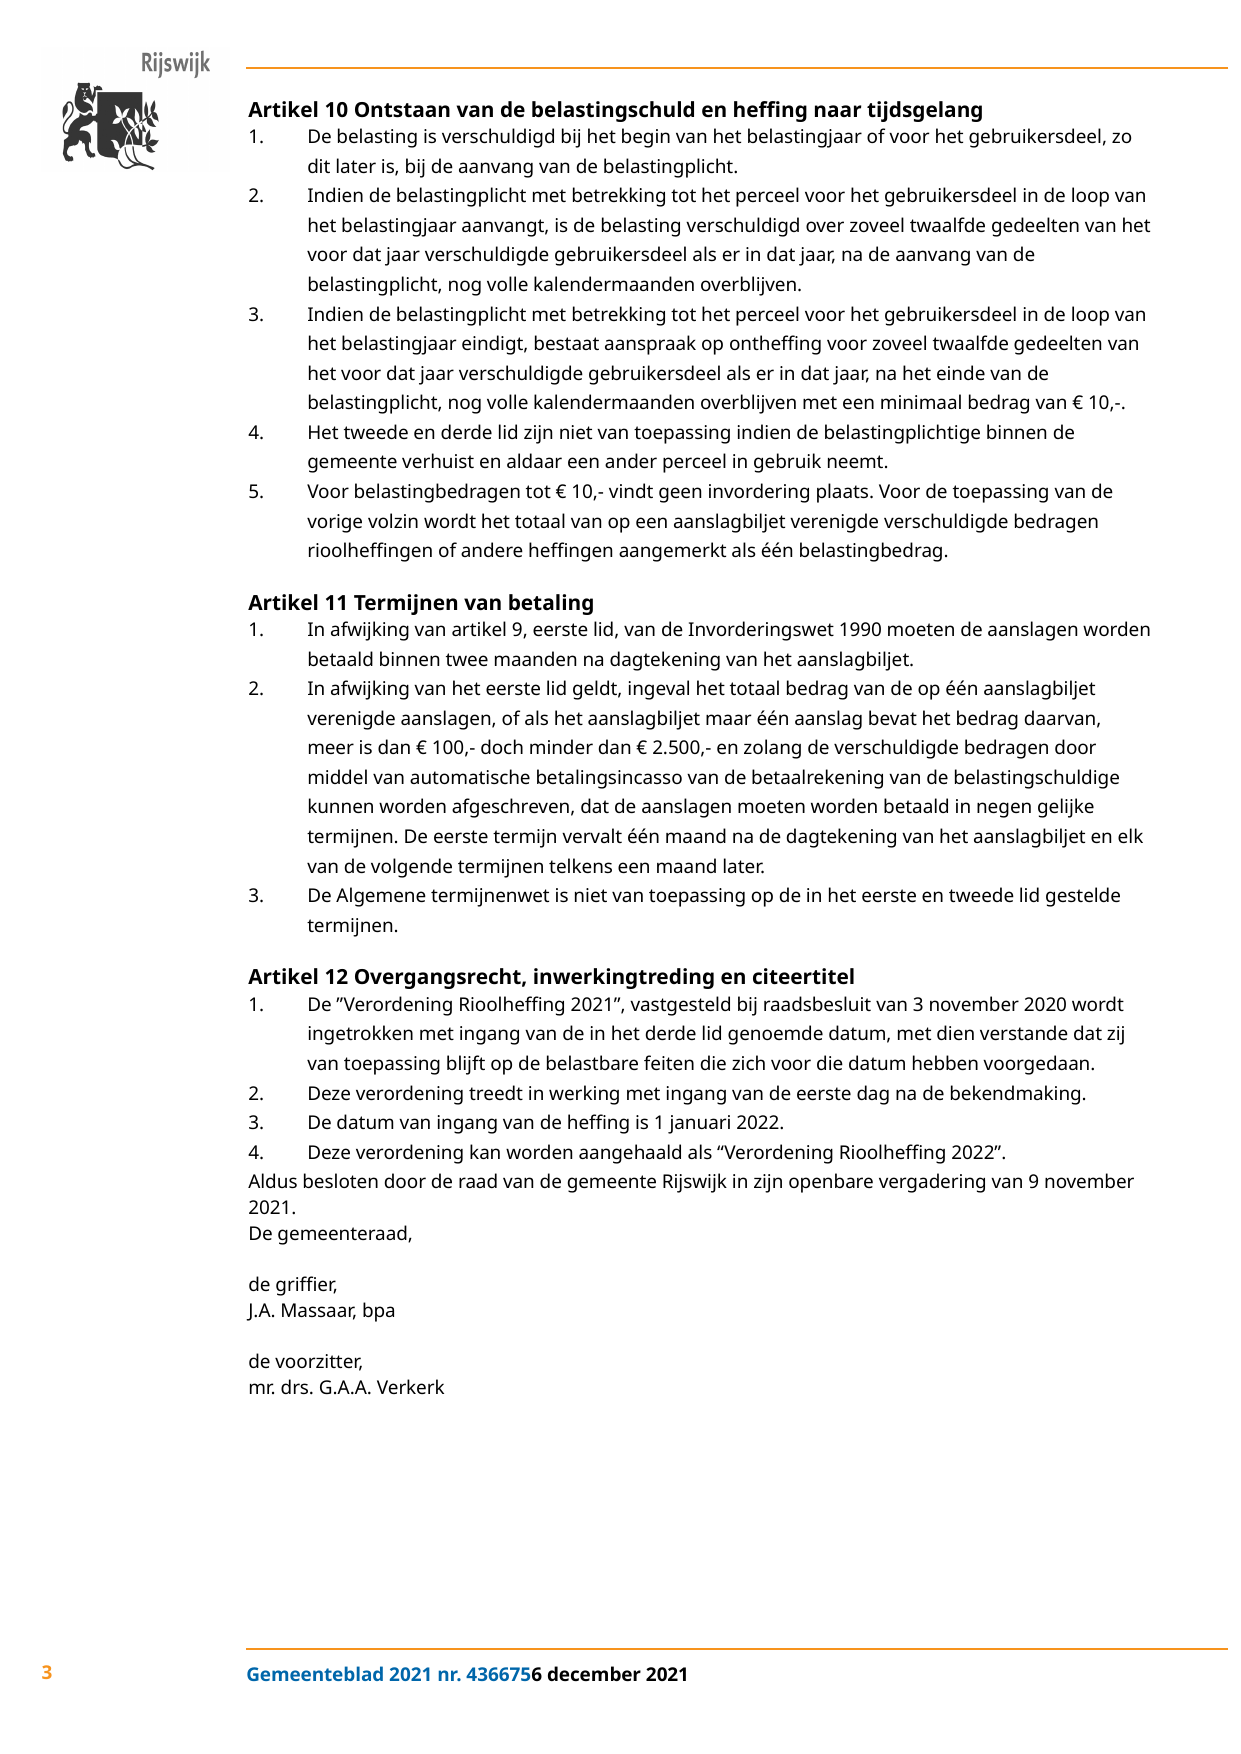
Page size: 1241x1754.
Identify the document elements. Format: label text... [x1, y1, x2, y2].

list In afwijking van het eerste lid geldt, ingeval het totaal bedrag van de op één aanslagbiljet verenigde aanslagen, of als het aanslagbiljet maar één aanslag bevat het bedrag daarvan, meer is dan € 100,- doch minder dan € 2.500,- en zolang de verschuldigde bedragen door middel van automatische betalingsincasso van de betaalrekening van de belastingschuldige kunnen worden afgeschreven, dat de aanslagen moeten worden betaald in negen gelijke termijnen. De eerste termijn vervalt één maand na de dagtekening van het aanslagbiljet en elk van de volgende termijnen telkens een maand later. [248, 675, 1152, 879]
list Indien de belastingplicht met betrekking tot het perceel voor het gebruikersdeel in de loop van het belastingjaar eindigt, bestaat aanspraak op ontheffing voor zoveel twaalfde gedeelten van het voor dat jaar verschuldigde gebruikersdeel als er in dat jaar, na het einde van de belastingplicht, nog volle kalendermaanden overblijven met een minimaal bedrag van € 10,-. [248, 301, 1152, 415]
text J.A. Massaar, bpa [248, 1297, 1152, 1323]
text Artikel 11 Termijnen van betaling [248, 588, 1152, 616]
list Deze verordening treedt in werking met ingang van de eerste dag na de bekendmaking. [248, 1080, 1152, 1105]
text de griffier, [248, 1271, 1152, 1297]
list In afwijking van artikel 9, eerste lid, van de Invorderingswet 1990 moeten de aanslagen worden betaald binnen twee maanden na dagtekening van het aanslagbiljet. [248, 616, 1152, 672]
list Het tweede en derde lid zijn niet van toepassing indien de belastingplichtige binnen de gemeente verhuist en aldaar een ander perceel in gebruik neemt. [248, 419, 1152, 474]
text Artikel 12 Overgangsrecht, inwerkingtreding en citeertitel [248, 962, 1152, 991]
list De ”Verordening Rioolheffing 2021”, vastgesteld bij raadsbesluit van 3 november 2020 wordt ingetrokken met ingang van de in het derde lid genoemde datum, met dien verstande dat zij van toepassing blijft op de belastbare feiten die zich voor die datum hebben voorgedaan. [248, 991, 1152, 1076]
text mr. drs. G.A.A. Verkerk [248, 1374, 1152, 1400]
list De Algemene termijnenwet is niet van toepassing op de in het eerste en tweede lid gestelde termijnen. [248, 882, 1152, 938]
text De gemeenteraad, [248, 1220, 1152, 1246]
picture [41, 47, 231, 172]
text de voorzitter, [248, 1348, 1152, 1374]
text Artikel 10 Ontstaan van de belastingschuld en heffing naar tijdsgelang [248, 95, 1152, 123]
list De datum van ingang van de heffing is 1 januari 2022. [248, 1109, 1152, 1135]
list Deze verordening kan worden aangehaald als “Verordening Rioolheffing 2022”. [248, 1139, 1152, 1164]
list Indien de belastingplicht met betrekking tot het perceel voor het gebruikersdeel in de loop van het belastingjaar aanvangt, is de belasting verschuldigd over zoveel twaalfde gedeelten van het voor dat jaar verschuldigde gebruikersdeel als er in dat jaar, na de aanvang van de belastingplicht, nog volle kalendermaanden overblijven. [248, 182, 1152, 297]
list Voor belastingbedragen tot € 10,- vindt geen invordering plaats. Voor de toepassing van de vorige volzin wordt het totaal van op een aanslagbiljet verenigde verschuldigde bedragen rioolheffingen of andere heffingen aangemerkt als één belastingbedrag. [248, 478, 1152, 563]
list De belasting is verschuldigd bij het begin van het belastingjaar of voor het gebruikersdeel, zo dit later is, bij de aanvang van de belastingplicht. [248, 123, 1152, 178]
text Aldus besloten door de raad van de gemeente Rijswijk in zijn openbare vergadering van 9 november 2021. [248, 1168, 1152, 1220]
